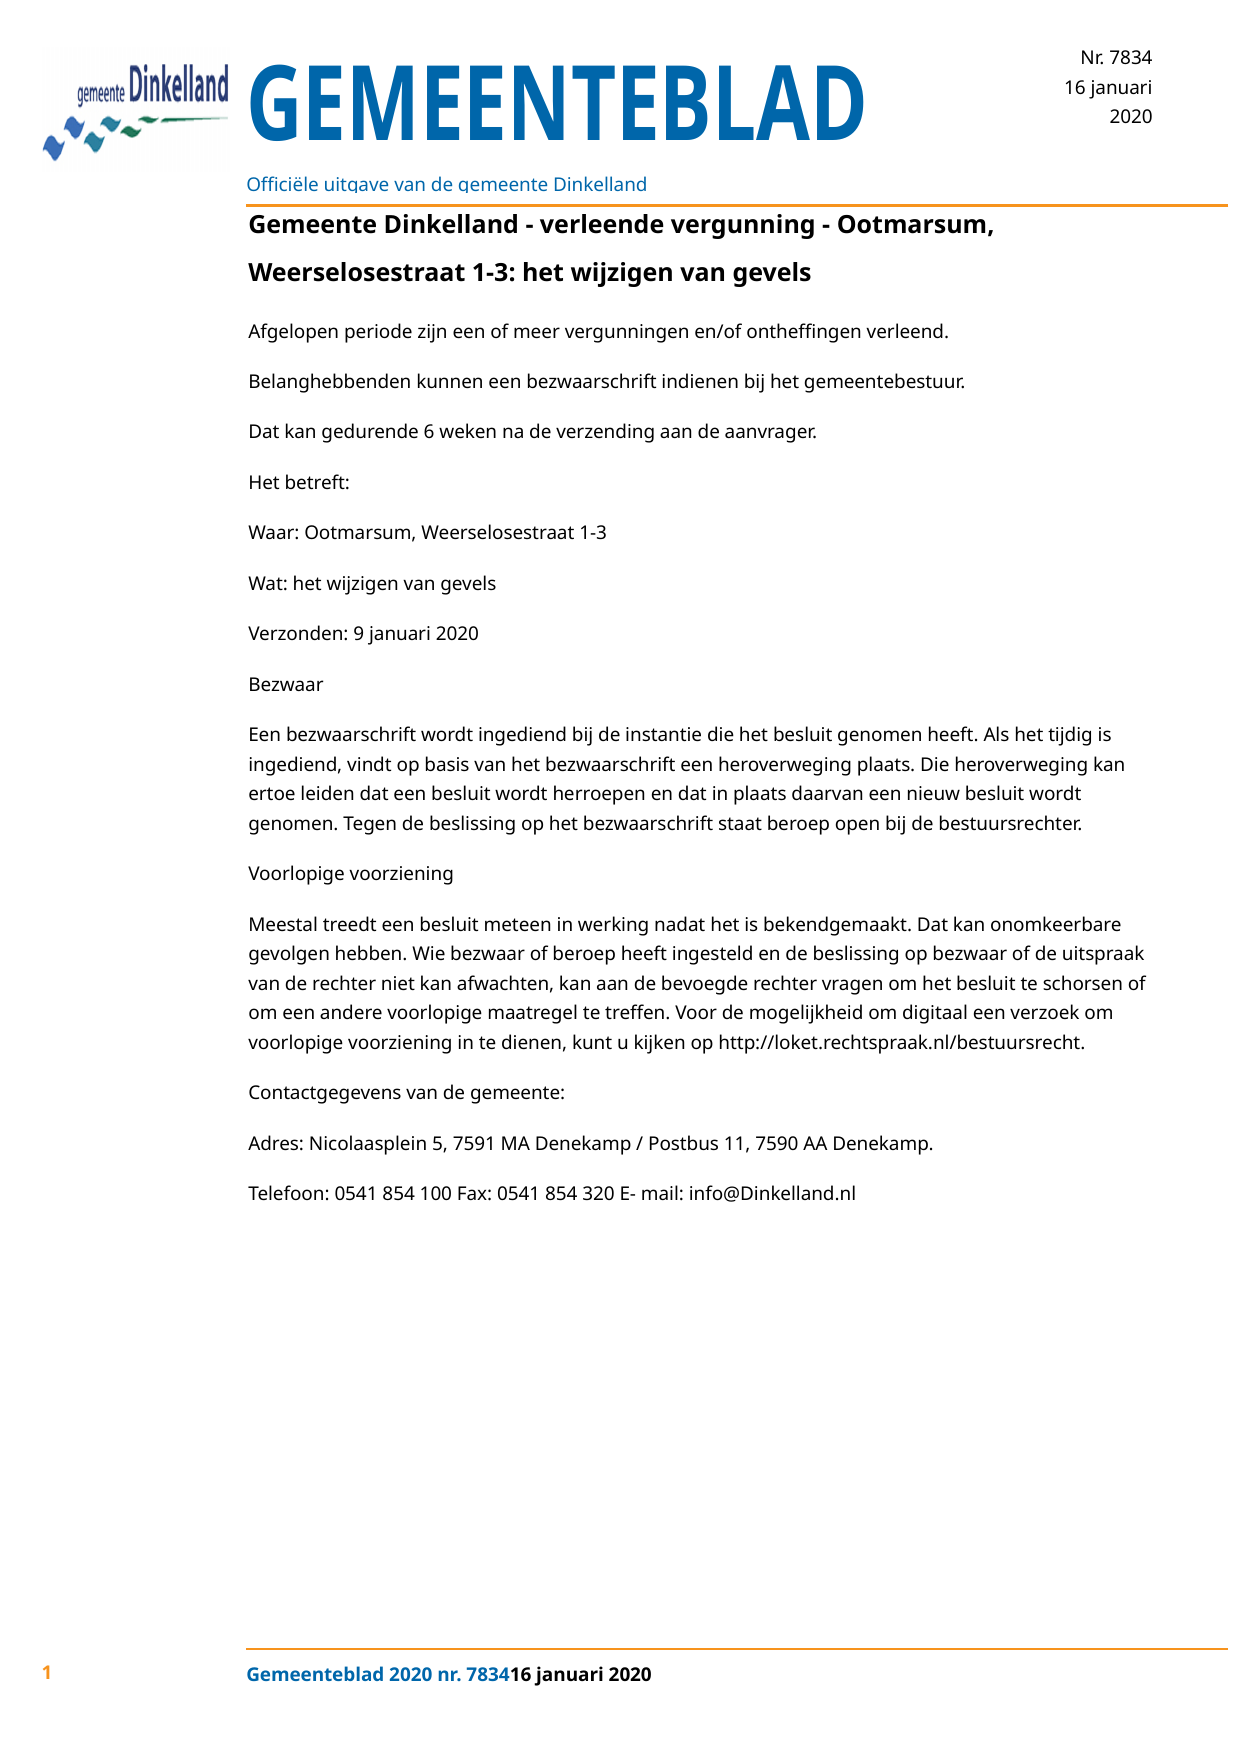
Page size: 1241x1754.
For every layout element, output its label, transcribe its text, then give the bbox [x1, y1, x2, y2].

text Contactgegevens van de gemeente: [248, 1079, 1152, 1105]
text Voorlopige voorziening [248, 860, 1152, 886]
text Een bezwaarschrift wordt ingediend bij de instantie die het besluit genomen heeft. Als het tijdig is ingediend, vindt op basis van het bezwaarschrift een heroverweging plaats. Die heroverweging kan ertoe leiden dat een besluit wordt herroepen en dat in plaats daarvan een nieuw besluit wordt genomen. Tegen de beslissing op het bezwaarschrift staat beroep open bij de bestuursrechter. [248, 721, 1152, 836]
text Waar: Ootmarsum, Weerselosestraat 1-3 [248, 519, 1152, 545]
text Meestal treedt een besluit meteen in werking nadat het is bekendgemaakt. Dat kan onomkeerbare gevolgen hebben. Wie bezwaar of beroep heeft ingesteld en de beslissing op bezwaar of de uitspraak van de rechter niet kan afwachten, kan aan de bevoegde rechter vragen om het besluit te schorsen of om een andere voorlopige maatregel te treffen. Voor de mogelijkheid om digitaal een verzoek om voorlopige voorziening in te dienen, kunt u kijken op http://loket.rechtspraak.nl/bestuursrecht. [248, 911, 1152, 1055]
text Wat: het wijzigen van gevels [248, 570, 1152, 596]
text Verzonden: 9 januari 2020 [248, 620, 1152, 646]
text Bezwaar [248, 671, 1152, 697]
text Telefoon: 0541 854 100 Fax: 0541 854 320 E- mail: info@Dinkelland.nl [248, 1180, 1152, 1206]
text Het betreft: [248, 469, 1152, 495]
picture [41, 47, 231, 172]
text Adres: Nicolaasplein 5, 7591 MA Denekamp / Postbus 11, 7590 AA Denekamp. [248, 1130, 1152, 1156]
text Belanghebbenden kunnen een bezwaarschrift indienen bij het gemeentebestuur. [248, 368, 1152, 394]
text Afgelopen periode zijn een of meer vergunningen en/of ontheffingen verleend. [248, 318, 1152, 344]
text Gemeente Dinkelland - verleende vergunning - Ootmarsum, Weerselosestraat 1-3: het wijzigen van gevels [248, 207, 1152, 288]
text Dat kan gedurende 6 weken na de verzending aan de aanvrager. [248, 419, 1152, 444]
